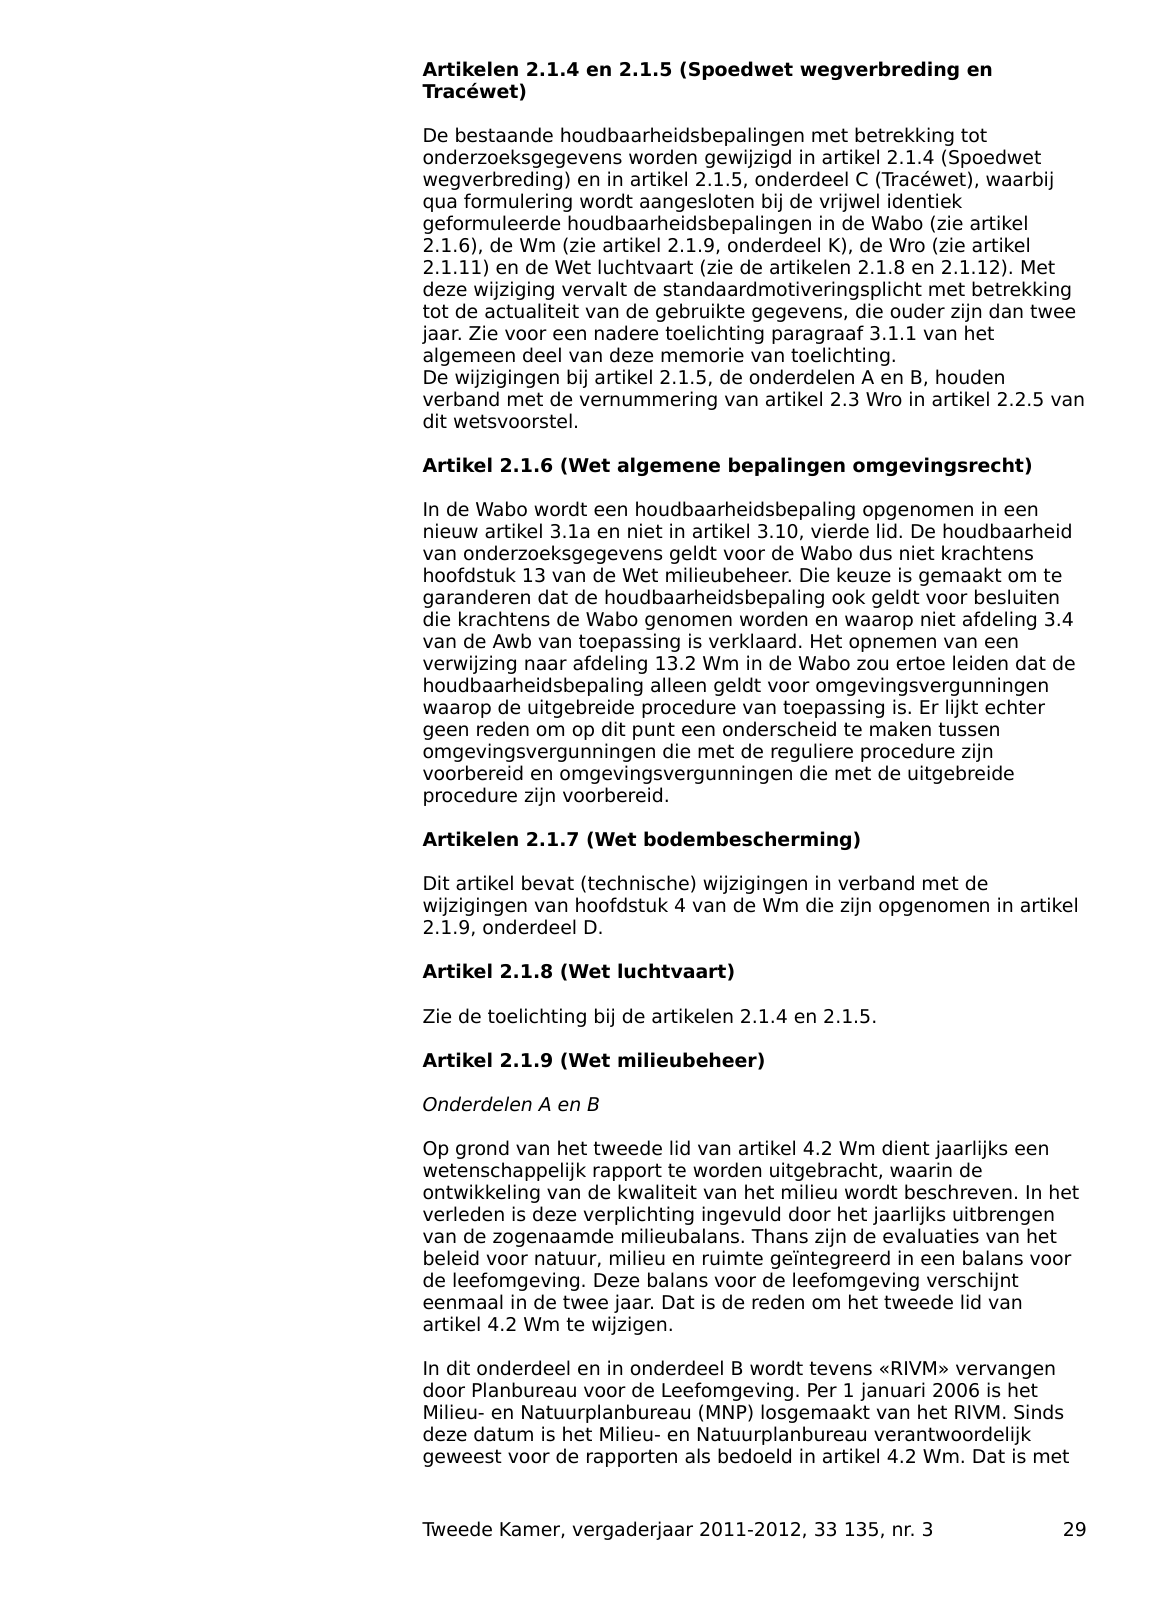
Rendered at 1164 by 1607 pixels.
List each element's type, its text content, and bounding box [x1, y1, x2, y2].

subtitle Artikelen 2.1.7 (Wet bodembescherming) [422, 829, 1087, 851]
text In de Wabo wordt een houdbaarheidsbepaling opgenomen in een nieuw artikel 3.1a en niet in artikel 3.10, vierde lid. De houdbaarheid van onderzoeksgegevens geldt voor de Wabo dus niet krachtens hoofdstuk 13 van de Wet milieubeheer. Die keuze is gemaakt om te garanderen dat de houdbaarheidsbepaling ook geldt voor besluiten die krachtens de Wabo genomen worden en waarop niet afdeling 3.4 van de Awb van toepassing is verklaard. Het opnemen van een verwijzing naar afdeling 13.2 Wm in de Wabo zou ertoe leiden dat de houdbaarheidsbepaling alleen geldt voor omgevingsvergunningen waarop de uitgebreide procedure van toepassing is. Er lijkt echter geen reden om op dit punt een onderscheid te maken tussen omgevingsvergunningen die met de reguliere procedure zijn voorbereid en omgevingsvergunningen die met de uitgebreide procedure zijn voorbereid. [422, 499, 1087, 807]
text Dit artikel bevat (technische) wijzigingen in verband met de wijzigingen van hoofdstuk 4 van de Wm die zijn opgenomen in artikel 2.1.9, onderdeel D. [422, 873, 1087, 939]
text De wijzigingen bij artikel 2.1.5, de onderdelen A en B, houden verband met de vernummering van artikel 2.3 Wro in artikel 2.2.5 van dit wetsvoorstel. [422, 367, 1087, 433]
subtitle Artikel 2.1.8 (Wet luchtvaart) [422, 961, 1087, 983]
text De bestaande houdbaarheidsbepalingen met betrekking tot onderzoeksgegevens worden gewijzigd in artikel 2.1.4 (Spoedwet wegverbreding) en in artikel 2.1.5, onderdeel C (Tracéwet), waarbij qua formulering wordt aangesloten bij de vrijwel identiek geformuleerde houdbaarheidsbepalingen in de Wabo (zie artikel 2.1.6), de Wm (zie artikel 2.1.9, onderdeel K), de Wro (zie artikel 2.1.11) en de Wet luchtvaart (zie de artikelen 2.1.8 en 2.1.12). Met deze wijziging vervalt de standaardmotiveringsplicht met betrekking tot de actualiteit van de gebruikte gegevens, die ouder zijn dan twee jaar. Zie voor een nadere toelichting paragraaf 3.1.1 van het algemeen deel van deze memorie van toelichting. [422, 125, 1087, 367]
subtitle Artikel 2.1.6 (Wet algemene bepalingen omgevingsrecht) [422, 455, 1087, 477]
text Op grond van het tweede lid van artikel 4.2 Wm dient jaarlijks een wetenschappelijk rapport te worden uitgebracht, waarin de ontwikkeling van de kwaliteit van het milieu wordt beschreven. In het verleden is deze verplichting ingevuld door het jaarlijks uitbrengen van de zogenaamde milieubalans. Thans zijn de evaluaties van het beleid voor natuur, milieu en ruimte geïntegreerd in een balans voor de leefomgeving. Deze balans voor de leefomgeving verschijnt eenmaal in de twee jaar. Dat is de reden om het tweede lid van artikel 4.2 Wm te wijzigen. [422, 1138, 1087, 1336]
subtitle Onderdelen A en B [422, 1094, 1087, 1116]
subtitle Artikel 2.1.9 (Wet milieubeheer) [422, 1050, 1087, 1072]
text In dit onderdeel en in onderdeel B wordt tevens «RIVM» vervangen door Planbureau voor de Leefomgeving. Per 1 januari 2006 is het Milieu- en Natuurplanbureau (MNP) losgemaakt van het RIVM. Sinds deze datum is het Milieu- en Natuurplanbureau verantwoordelijk geweest voor de rapporten als bedoeld in artikel 4.2 Wm. Dat is met [422, 1358, 1087, 1468]
subtitle Artikelen 2.1.4 en 2.1.5 (Spoedwet wegverbreding en Tracéwet) [422, 59, 1087, 103]
text Zie de toelichting bij de artikelen 2.1.4 en 2.1.5. [422, 1006, 1087, 1028]
